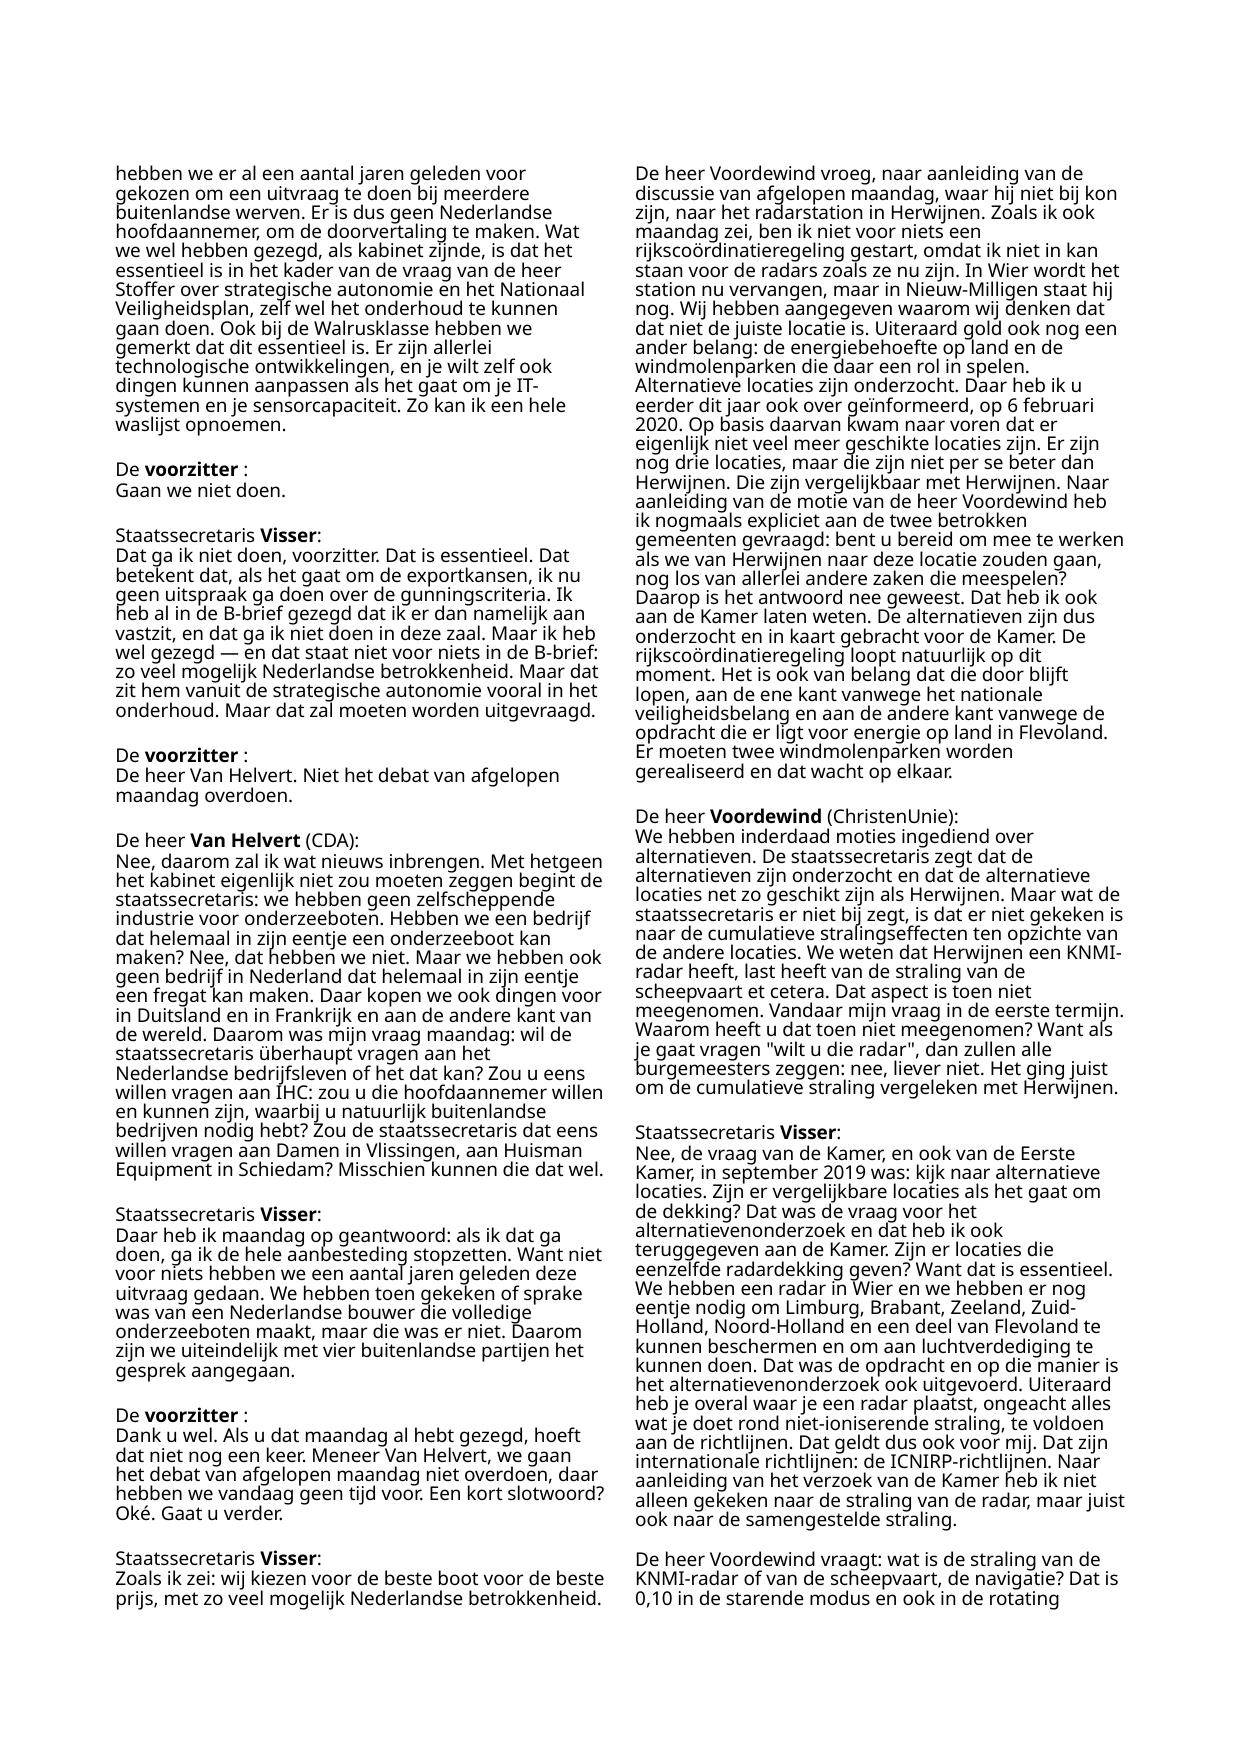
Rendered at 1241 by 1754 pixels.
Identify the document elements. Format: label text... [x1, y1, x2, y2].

text De heer Voordewind (ChristenUnie): [635, 803, 1125, 828]
text Gaan we niet doen. [115, 482, 605, 501]
text Staatssecretaris Visser: [115, 522, 605, 547]
text Staatssecretaris Visser: [115, 1545, 605, 1570]
text Nee, daarom zal ik wat nieuws inbrengen. Met hetgeen het kabinet eigenlijk niet zou moeten zeggen begint de staatssecretaris: we hebben geen zelfscheppende industrie voor onderzeeboten. Hebben we een bedrijf dat helemaal in zijn eentje een onderzeeboot kan maken? Nee, dat hebben we niet. Maar we hebben ook geen bedrijf in Nederland dat helemaal in zijn eentje een fregat kan maken. Daar kopen we ook dingen voor in Duitsland en in Frankrijk en aan de andere kant van de wereld. Daarom was mijn vraag maandag: wil de staatssecretaris überhaupt vragen aan het Nederlandse bedrijfsleven of het dat kan? Zou u eens willen vragen aan IHC: zou u die hoofdaannemer willen en kunnen zijn, waarbij u natuurlijk buitenlandse bedrijven nodig hebt? Zou de staatssecretaris dat eens willen vragen aan Damen in Vlissingen, aan Huisman Equipment in Schiedam? Misschien kunnen die dat wel. [115, 853, 605, 1180]
text Dat ga ik niet doen, voorzitter. Dat is essentieel. Dat betekent dat, als het gaat om de exportkansen, ik nu geen uitspraak ga doen over de gunningscriteria. Ik heb al in de B-brief gezegd dat ik er dan namelijk aan vastzit, en dat ga ik niet doen in deze zaal. Maar ik heb wel gezegd — en dat staat niet voor niets in de B-brief: zo veel mogelijk Nederlandse betrokkenheid. Maar dat zit hem vanuit de strategische autonomie vooral in het onderhoud. Maar dat zal moeten worden uitgevraagd. [115, 547, 605, 721]
text Nee, de vraag van de Kamer, en ook van de Eerste Kamer, in september 2019 was: kijk naar alternatieve locaties. Zijn er vergelijkbare locaties als het gaat om de dekking? Dat was de vraag voor het alternatievenonderzoek en dat heb ik ook teruggegeven aan de Kamer. Zijn er locaties die eenzelfde radardekking geven? Want dat is essentieel. We hebben een radar in Wier en we hebben er nog eentje nodig om Limburg, Brabant, Zeeland, Zuid-Holland, Noord-Holland en een deel van Flevoland te kunnen beschermen en om aan luchtverdediging te kunnen doen. Dat was de opdracht en op die manier is het alternatievenonderzoek ook uitgevoerd. Uiteraard heb je overal waar je een radar plaatst, ongeacht alles wat je doet rond niet-ioniserende straling, te voldoen aan de richtlijnen. Dat geldt dus ook voor mij. Dat zijn internationale richtlijnen: de ICNIRP-richtlijnen. Naar aanleiding van het verzoek van de Kamer heb ik niet alleen gekeken naar de straling van de radar, maar juist ook naar de samengestelde straling. [635, 1145, 1125, 1530]
text De heer Van Helvert (CDA): [115, 827, 605, 853]
text Zoals ik zei: wij kiezen voor de beste boot voor de beste prijs, met zo veel mogelijk Nederlandse betrokkenheid. [115, 1570, 605, 1609]
text De voorzitter : [115, 742, 605, 767]
text De voorzitter : [115, 456, 605, 482]
text Dank u wel. Als u dat maandag al hebt gezegd, hoeft dat niet nog een keer. Meneer Van Helvert, we gaan het debat van afgelopen maandag niet overdoen, daar hebben we vandaag geen tijd voor. Een kort slotwoord? Oké. Gaat u verder. [115, 1427, 605, 1524]
text Staatssecretaris Visser: [635, 1119, 1125, 1145]
text We hebben inderdaad moties ingediend over alternatieven. De staatssecretaris zegt dat de alternatieven zijn onderzocht en dat de alternatieve locaties net zo geschikt zijn als Herwijnen. Maar wat de staatssecretaris er niet bij zegt, is dat er niet gekeken is naar de cumulatieve stralingseffecten ten opzichte van de andere locaties. We weten dat Herwijnen een KNMI-radar heeft, last heeft van de straling van de scheepvaart et cetera. Dat aspect is toen niet meegenomen. Vandaar mijn vraag in de eerste termijn. Waarom heeft u dat toen niet meegenomen? Want als je gaat vragen "wilt u die radar", dan zullen alle burgemeesters zeggen: nee, liever niet. Het ging juist om de cumulatieve straling vergeleken met Herwijnen. [635, 828, 1125, 1098]
text hebben we er al een aantal jaren geleden voor gekozen om een uitvraag te doen bij meerdere buitenlandse werven. Er is dus geen Nederlandse hoofdaannemer, om de doorvertaling te maken. Wat we wel hebben gezegd, als kabinet zijnde, is dat het essentieel is in het kader van de vraag van de heer Stoffer over strategische autonomie en het Nationaal Veiligheidsplan, zelf wel het onderhoud te kunnen gaan doen. Ook bij de Walrusklasse hebben we gemerkt dat dit essentieel is. Er zijn allerlei technologische ontwikkelingen, en je wilt zelf ook dingen kunnen aanpassen als het gaat om je IT-systemen en je sensorcapaciteit. Zo kan ik een hele waslijst opnoemen. [115, 165, 605, 435]
text De heer Van Helvert. Niet het debat van afgelopen maandag overdoen. [115, 767, 605, 806]
text De heer Voordewind vroeg, naar aanleiding van de discussie van afgelopen maandag, waar hij niet bij kon zijn, naar het radarstation in Herwijnen. Zoals ik ook maandag zei, ben ik niet voor niets een rijkscoördinatieregeling gestart, omdat ik niet in kan staan voor de radars zoals ze nu zijn. In Wier wordt het station nu vervangen, maar in Nieuw-Milligen staat hij nog. Wij hebben aangegeven waarom wij denken dat dat niet de juiste locatie is. Uiteraard gold ook nog een ander belang: de energiebehoefte op land en de windmolenparken die daar een rol in spelen. Alternatieve locaties zijn onderzocht. Daar heb ik u eerder dit jaar ook over geïnformeerd, op 6 februari 2020. Op basis daarvan kwam naar voren dat er eigenlijk niet veel meer geschikte locaties zijn. Er zijn nog drie locaties, maar die zijn niet per se beter dan Herwijnen. Die zijn vergelijkbaar met Herwijnen. Naar aanleiding van de motie van de heer Voordewind heb ik nogmaals expliciet aan de twee betrokken gemeenten gevraagd: bent u bereid om mee te werken als we van Herwijnen naar deze locatie zouden gaan, nog los van allerlei andere zaken die meespelen? Daarop is het antwoord nee geweest. Dat heb ik ook aan de Kamer laten weten. De alternatieven zijn dus onderzocht en in kaart gebracht voor de Kamer. De rijkscoördinatieregeling loopt natuurlijk op dit moment. Het is ook van belang dat die door blijft lopen, aan de ene kant vanwege het nationale veiligheidsbelang en aan de andere kant vanwege de opdracht die er ligt voor energie op land in Flevoland. Er moeten twee windmolenparken worden gerealiseerd en dat wacht op elkaar. [635, 165, 1125, 782]
text Daar heb ik maandag op geantwoord: als ik dat ga doen, ga ik de hele aanbesteding stopzetten. Want niet voor niets hebben we een aantal jaren geleden deze uitvraag gedaan. We hebben toen gekeken of sprake was van een Nederlandse bouwer die volledige onderzeeboten maakt, maar die was er niet. Daarom zijn we uiteindelijk met vier buitenlandse partijen het gesprek aangegaan. [115, 1227, 605, 1381]
text De voorzitter : [115, 1402, 605, 1427]
text Staatssecretaris Visser: [115, 1201, 605, 1227]
text De heer Voordewind vraagt: wat is de straling van de KNMI-radar of van de scheepvaart, de navigatie? Dat is 0,10 in de starende modus en ook in de rotating [635, 1551, 1125, 1609]
